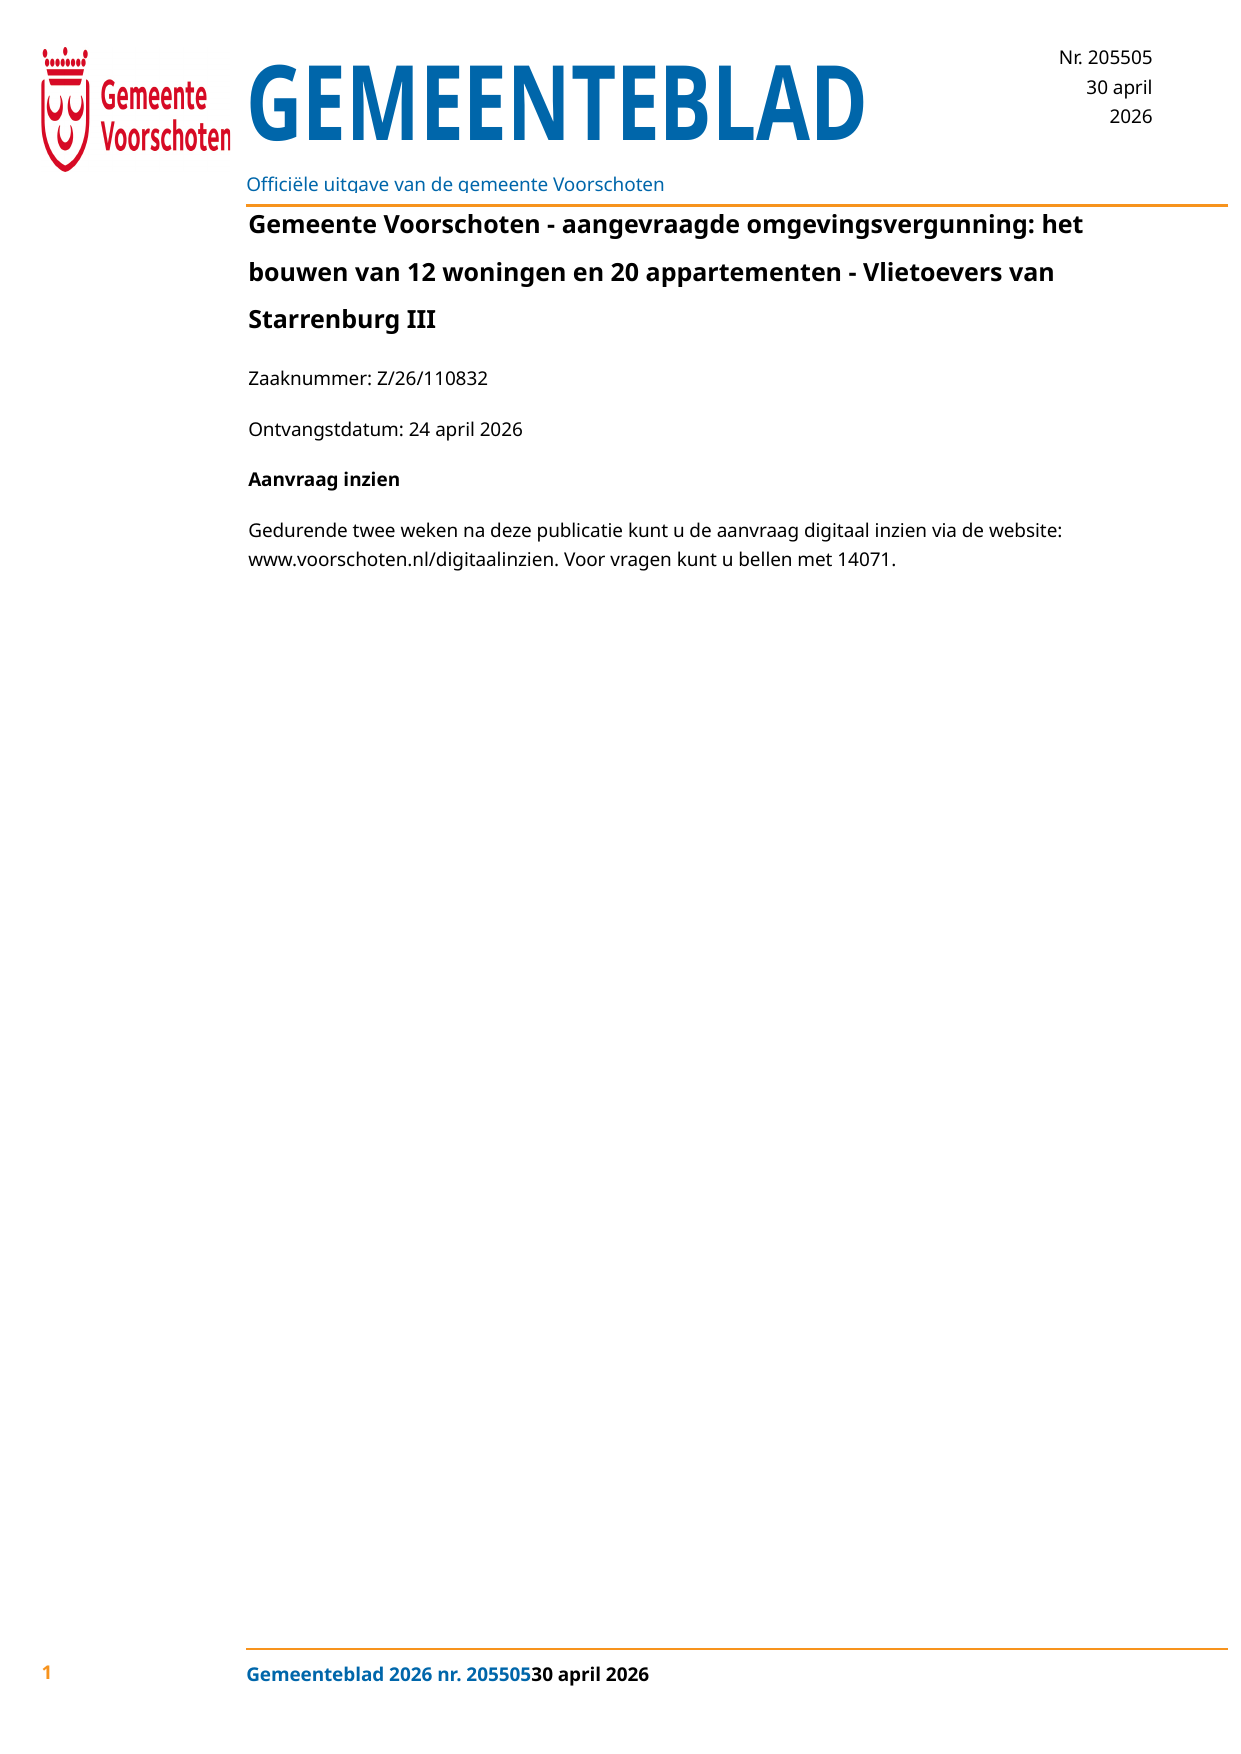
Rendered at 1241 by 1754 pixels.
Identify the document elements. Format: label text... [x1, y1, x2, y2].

text Gemeente Voorschoten - aangevraagde omgevingsvergunning: het bouwen van 12 woningen en 20 appartementen - Vlietoevers van Starrenburg III [248, 207, 1152, 336]
text Ontvangstdatum: 24 april 2026 [248, 416, 1152, 442]
text Aanvraag inzien [248, 466, 1152, 492]
picture [41, 47, 231, 172]
text Zaaknummer: Z/26/110832 [248, 366, 1152, 391]
text Gedurende twee weken na deze publicatie kunt u de aanvraag digitaal inzien via de website: www.voorschoten.nl/digitaalinzien. Voor vragen kunt u bellen met 14071. [248, 517, 1152, 572]
